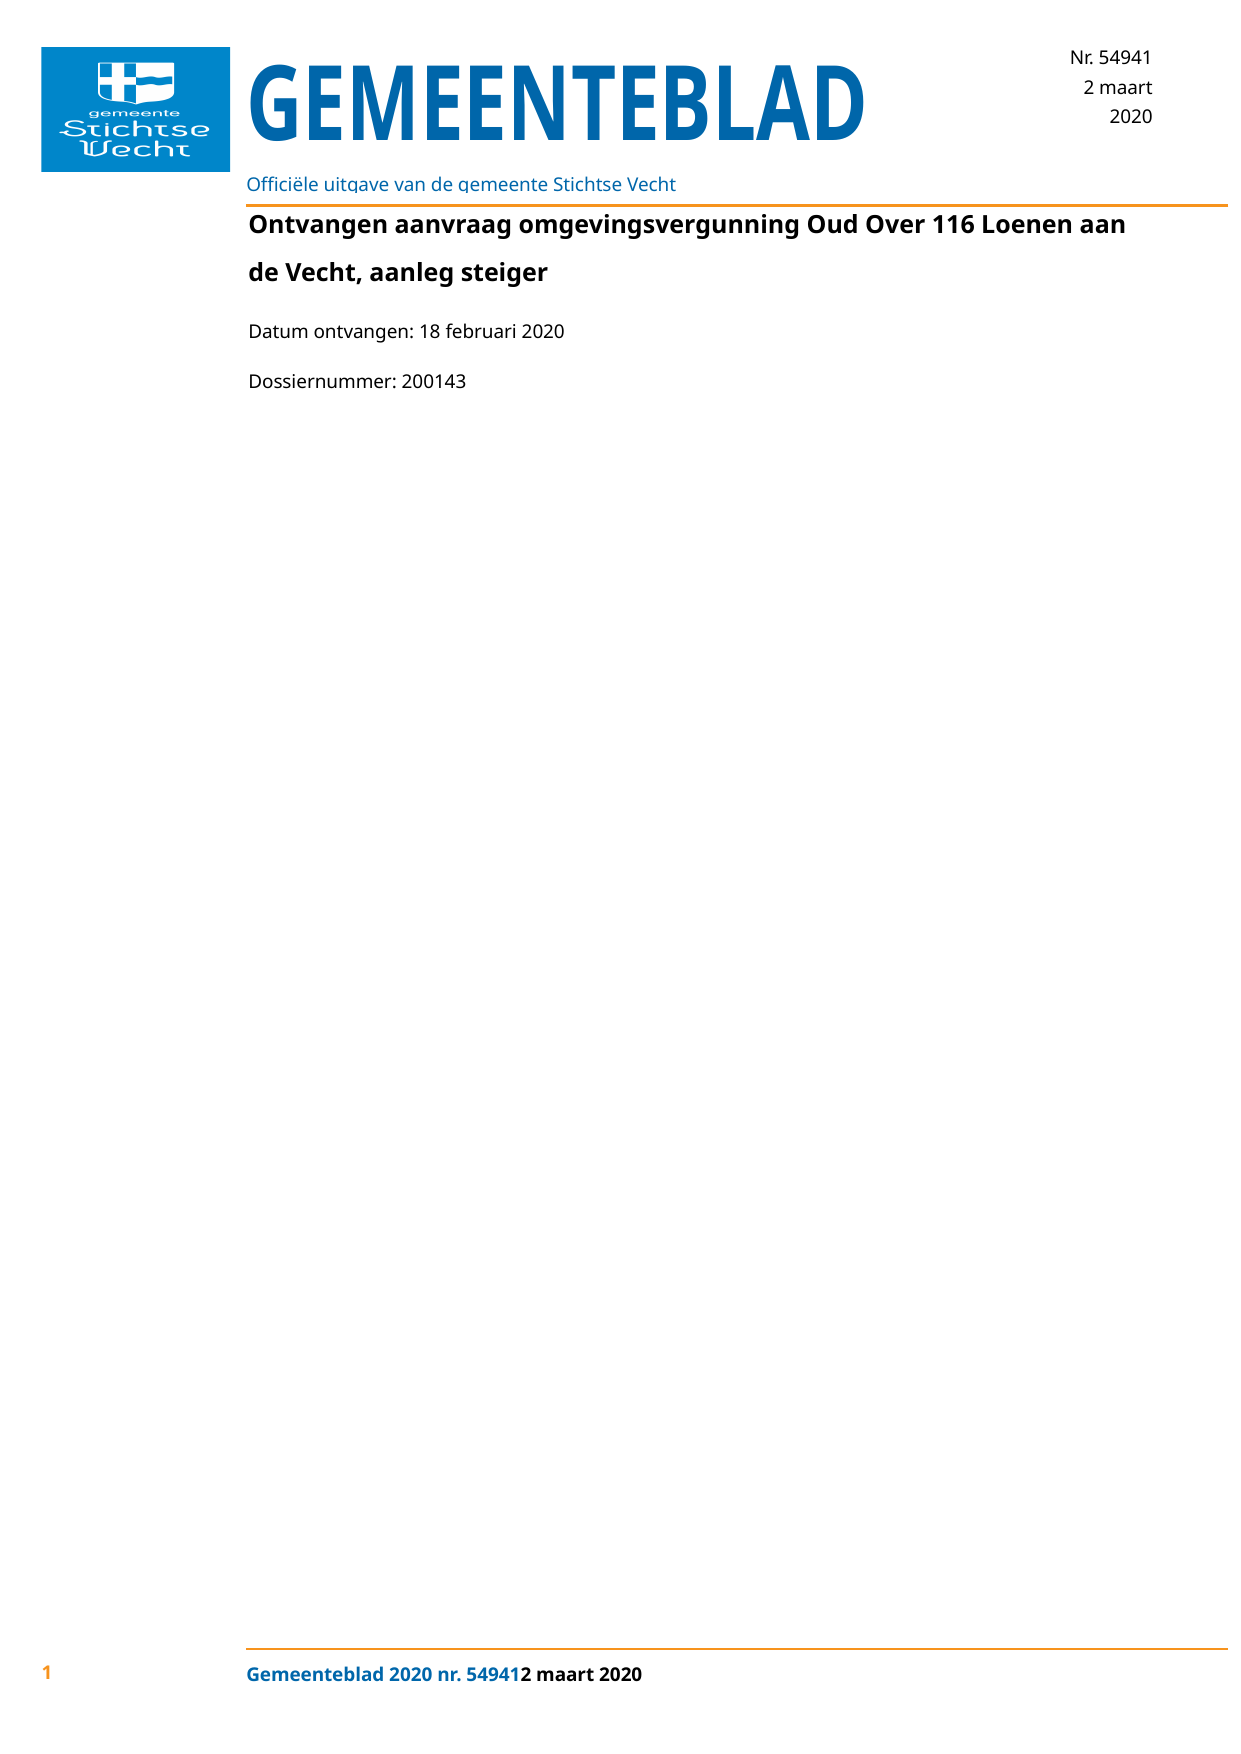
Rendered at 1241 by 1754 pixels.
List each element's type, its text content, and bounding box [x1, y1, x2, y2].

text Datum ontvangen: 18 februari 2020 [248, 318, 1152, 344]
text Dossiernummer: 200143 [248, 368, 1152, 394]
picture [137, 63, 174, 103]
picture [99, 63, 135, 101]
text Ontvangen aanvraag omgevingsvergunning Oud Over 116 Loenen aan de Vecht, aanleg steiger [248, 207, 1152, 288]
